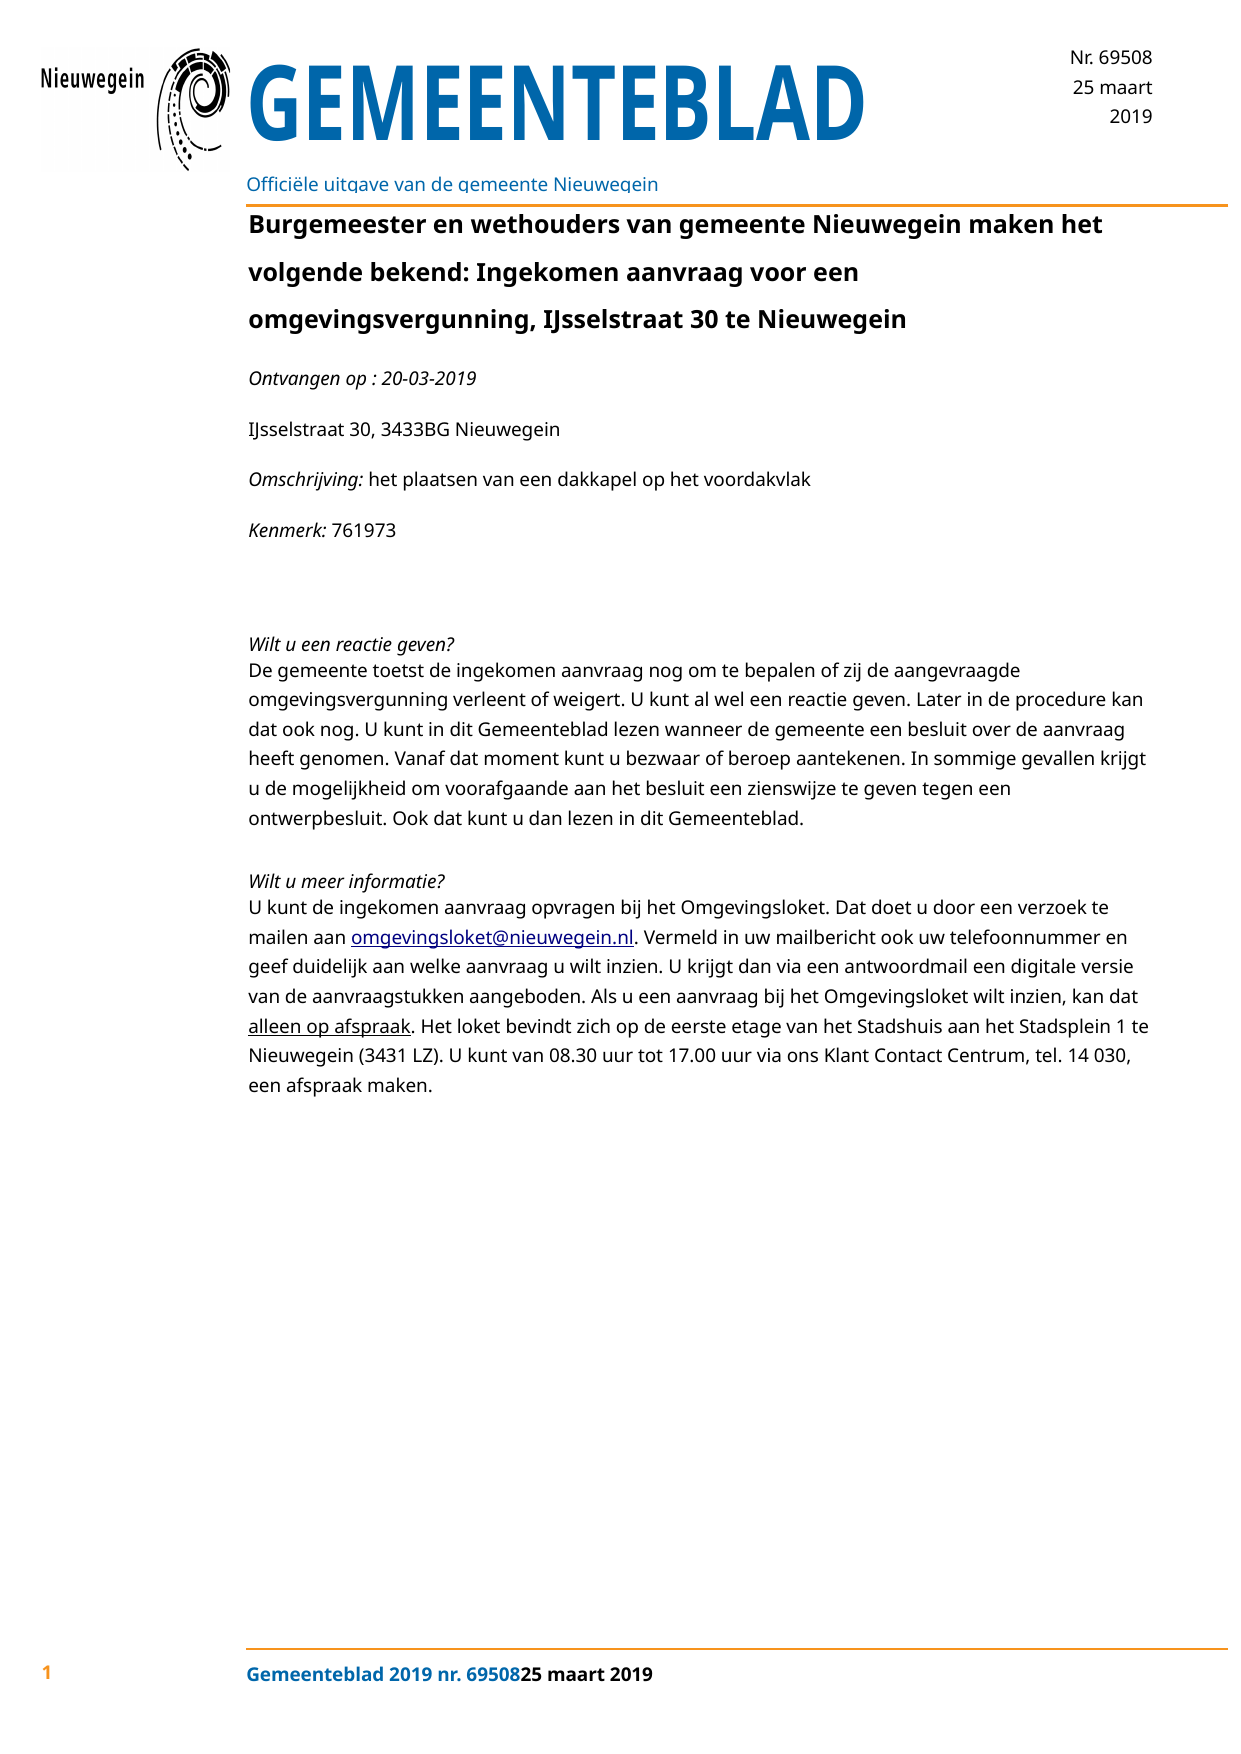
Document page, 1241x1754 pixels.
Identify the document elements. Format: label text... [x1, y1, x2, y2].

picture [41, 47, 231, 172]
text U kunt de ingekomen aanvraag opvragen bij het Omgevingsloket. Dat doet u door een verzoek te mailen aan omgevingsloket@nieuwegein.nl. Vermeld in uw mailbericht ook uw telefoonnummer en geef duidelijk aan welke aanvraag u wilt inzien. U krijgt dan via een antwoordmail een digitale versie van de aanvraagstukken aangeboden. Als u een aanvraag bij het Omgevingsloket wilt inzien, kan dat alleen op afspraak. Het loket bevindt zich op de eerste etage van het Stadshuis aan het Stadsplein 1 te Nieuwegein (3431 LZ). U kunt van 08.30 uur tot 17.00 uur via ons Klant Contact Centrum, tel. 14 030, een afspraak maken. [248, 894, 1152, 1098]
text Wilt u een reactie geven? [248, 631, 1152, 657]
text IJsselstraat 30, 3433BG Nieuwegein [248, 416, 1152, 442]
text Kenmerk: 761973 [248, 517, 1152, 542]
text Burgemeester en wethouders van gemeente Nieuwegein maken het volgende bekend: Ingekomen aanvraag voor een omgevingsvergunning, IJsselstraat 30 te Nieuwegein [248, 207, 1152, 336]
text Wilt u meer informatie? [248, 869, 1152, 894]
text Omschrijving: het plaatsen van een dakkapel op het voordakvlak [248, 466, 1152, 492]
text Ontvangen op : 20-03-2019 [248, 366, 1152, 391]
text De gemeente toetst de ingekomen aanvraag nog om te bepalen of zij de aangevraagde omgevingsvergunning verleent of weigert. U kunt al wel een reactie geven. Later in de procedure kan dat ook nog. U kunt in dit Gemeenteblad lezen wanneer de gemeente een besluit over de aanvraag heeft genomen. Vanaf dat moment kunt u bezwaar of beroep aantekenen. In sommige gevallen krijgt u de mogelijkheid om voorafgaande aan het besluit een zienswijze te geven tegen een ontwerpbesluit. Ook dat kunt u dan lezen in dit Gemeenteblad. [248, 657, 1152, 831]
